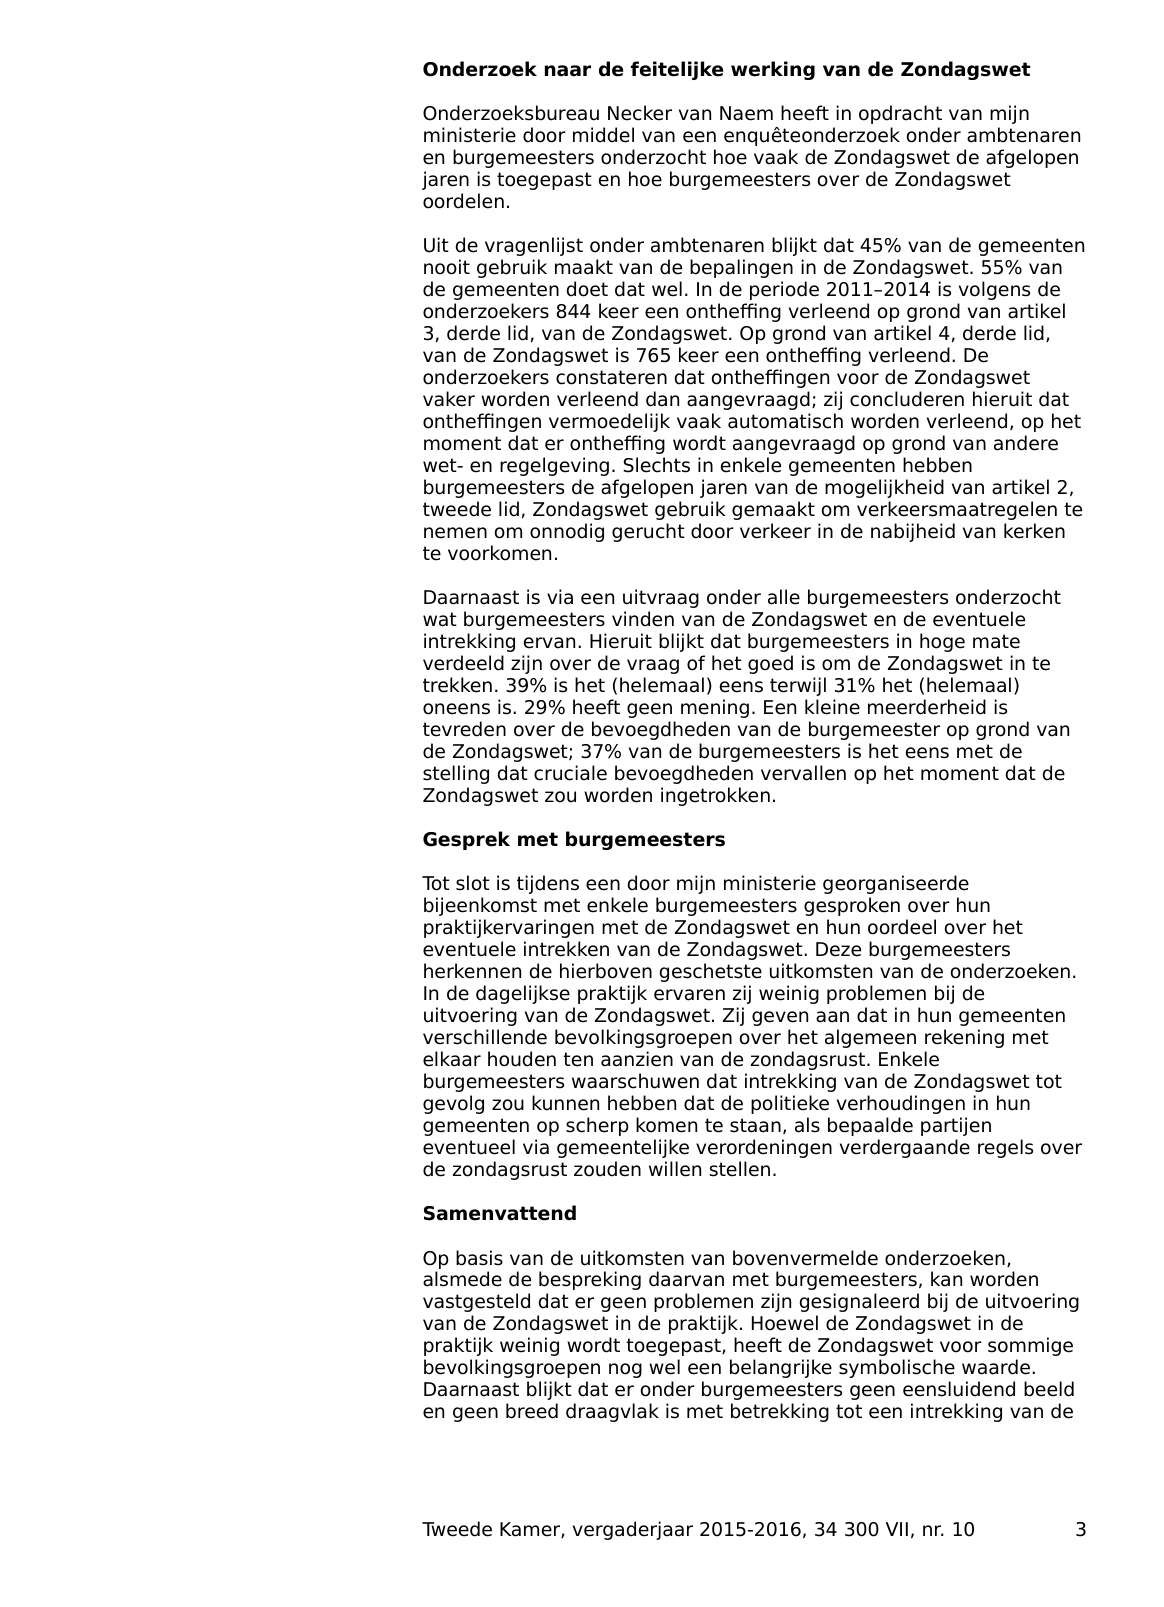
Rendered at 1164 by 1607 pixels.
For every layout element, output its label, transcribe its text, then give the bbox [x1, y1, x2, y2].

text Uit de vragenlijst onder ambtenaren blijkt dat 45% van de gemeenten nooit gebruik maakt van de bepalingen in de Zondagswet. 55% van de gemeenten doet dat wel. In de periode 2011–2014 is volgens de onderzoekers 844 keer een ontheffing verleend op grond van artikel 3, derde lid, van de Zondagswet. Op grond van artikel 4, derde lid, van de Zondagswet is 765 keer een ontheffing verleend. De onderzoekers constateren dat ontheffingen voor de Zondagswet vaker worden verleend dan aangevraagd; zij concluderen hieruit dat ontheffingen vermoedelijk vaak automatisch worden verleend, op het moment dat er ontheffing wordt aangevraagd op grond van andere wet- en regelgeving. Slechts in enkele gemeenten hebben burgemeesters de afgelopen jaren van de mogelijkheid van artikel 2, tweede lid, Zondagswet gebruik gemaakt om verkeersmaatregelen te nemen om onnodig gerucht door verkeer in de nabijheid van kerken te voorkomen. [422, 235, 1087, 565]
subtitle Samenvattend [422, 1203, 1087, 1225]
text Op basis van de uitkomsten van bovenvermelde onderzoeken, alsmede de bespreking daarvan met burgemeesters, kan worden vastgesteld dat er geen problemen zijn gesignaleerd bij de uitvoering van de Zondagswet in de praktijk. Hoewel de Zondagswet in de praktijk weinig wordt toegepast, heeft de Zondagswet voor sommige bevolkingsgroepen nog wel een belangrijke symbolische waarde. Daarnaast blijkt dat er onder burgemeesters geen eensluidend beeld en geen breed draagvlak is met betrekking tot een intrekking van de [422, 1247, 1087, 1423]
text Tot slot is tijdens een door mijn ministerie georganiseerde bijeenkomst met enkele burgemeesters gesproken over hun praktijkervaringen met de Zondagswet en hun oordeel over het eventuele intrekken van de Zondagswet. Deze burgemeesters herkennen de hierboven geschetste uitkomsten van de onderzoeken. In de dagelijkse praktijk ervaren zij weinig problemen bij de uitvoering van de Zondagswet. Zij geven aan dat in hun gemeenten verschillende bevolkingsgroepen over het algemeen rekening met elkaar houden ten aanzien van de zondagsrust. Enkele burgemeesters waarschuwen dat intrekking van de Zondagswet tot gevolg zou kunnen hebben dat de politieke verhoudingen in hun gemeenten op scherp komen te staan, als bepaalde partijen eventueel via gemeentelijke verordeningen verdergaande regels over de zondagsrust zouden willen stellen. [422, 873, 1087, 1181]
subtitle Onderzoek naar de feitelijke werking van de Zondagswet [422, 59, 1087, 81]
text Onderzoeksbureau Necker van Naem heeft in opdracht van mijn ministerie door middel van een enquêteonderzoek onder ambtenaren en burgemeesters onderzocht hoe vaak de Zondagswet de afgelopen jaren is toegepast en hoe burgemeesters over de Zondagswet oordelen. [422, 103, 1087, 213]
text Daarnaast is via een uitvraag onder alle burgemeesters onderzocht wat burgemeesters vinden van de Zondagswet en de eventuele intrekking ervan. Hieruit blijkt dat burgemeesters in hoge mate verdeeld zijn over de vraag of het goed is om de Zondagswet in te trekken. 39% is het (helemaal) eens terwijl 31% het (helemaal) oneens is. 29% heeft geen mening. Een kleine meerderheid is tevreden over de bevoegdheden van de burgemeester op grond van de Zondagswet; 37% van de burgemeesters is het eens met de stelling dat cruciale bevoegdheden vervallen op het moment dat de Zondagswet zou worden ingetrokken. [422, 587, 1087, 807]
subtitle Gesprek met burgemeesters [422, 829, 1087, 851]
